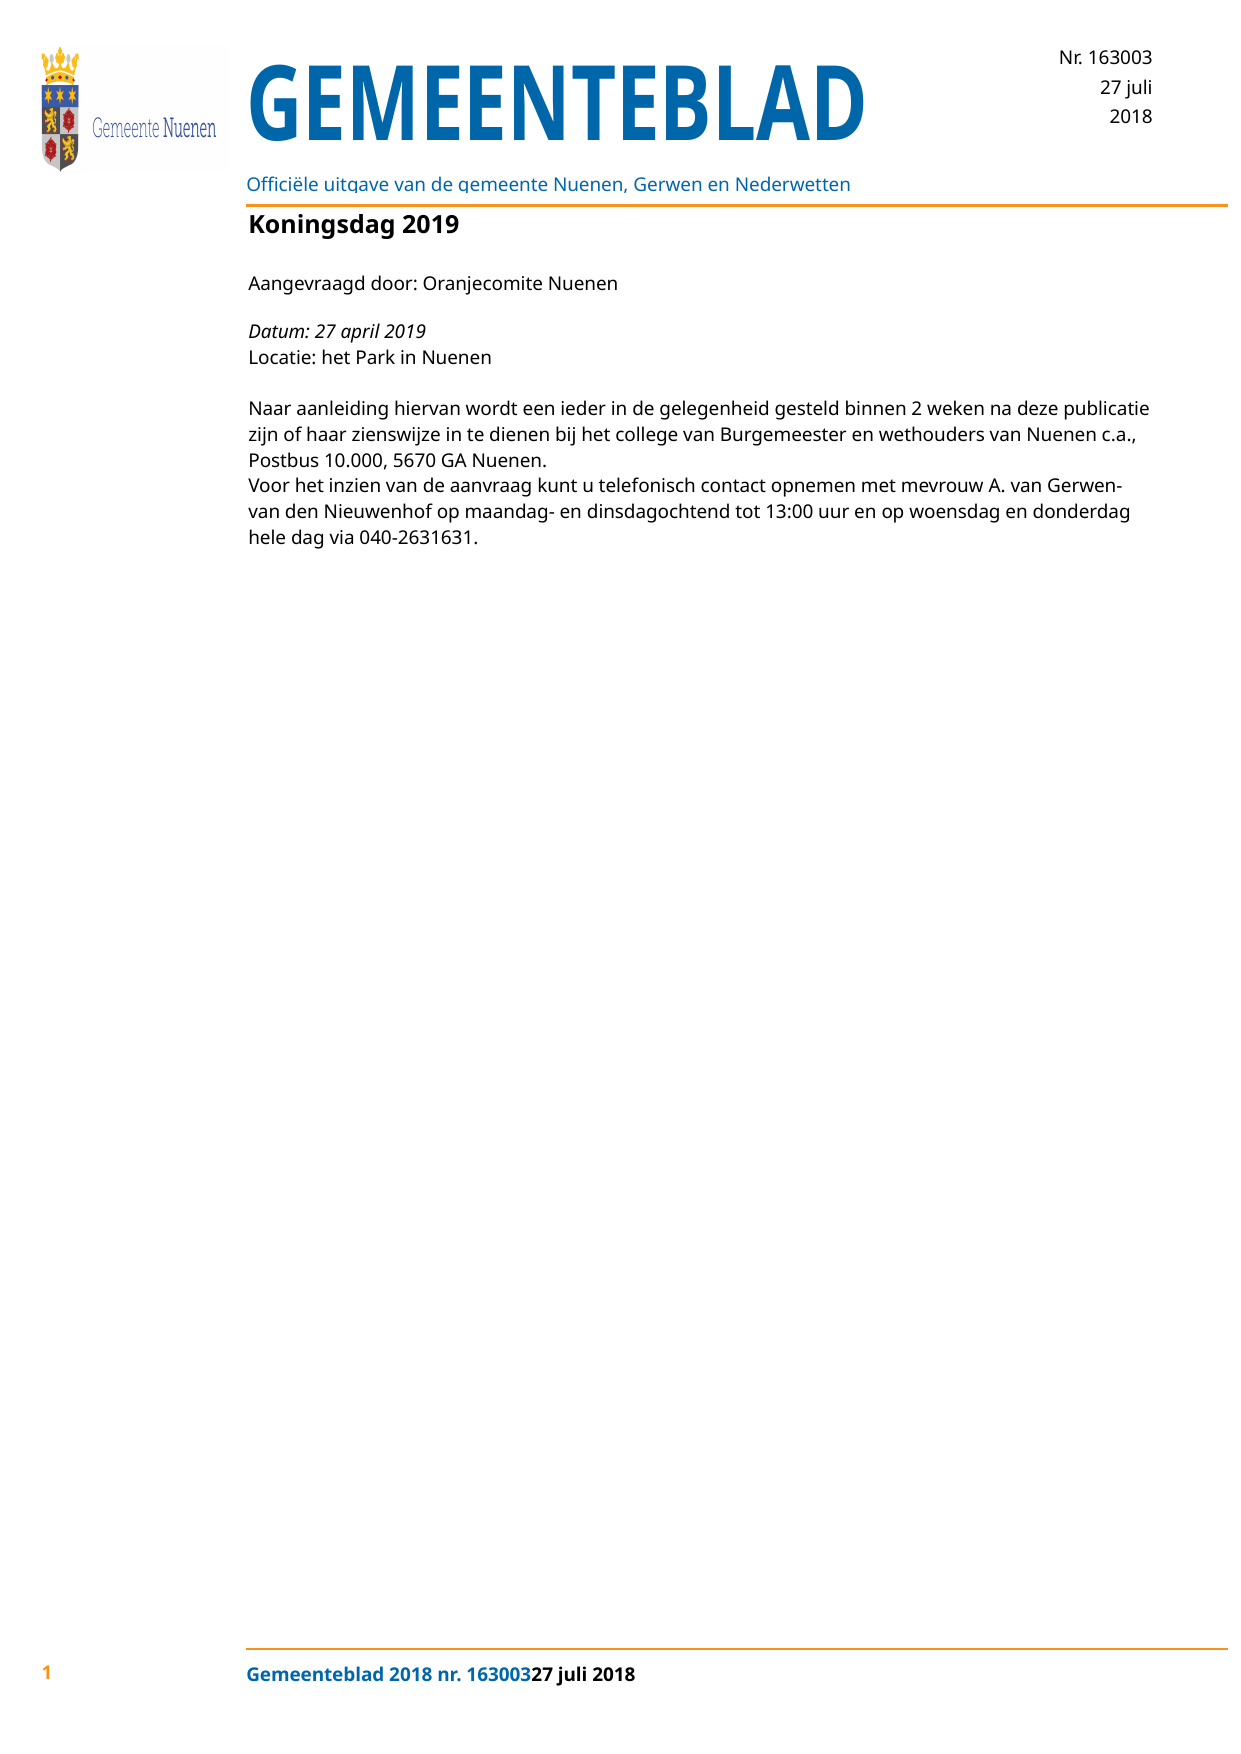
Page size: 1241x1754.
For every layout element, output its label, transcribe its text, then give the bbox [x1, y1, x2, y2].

picture [41, 47, 231, 172]
text Voor het inzien van de aanvraag kunt u telefonisch contact opnemen met mevrouw A. van Gerwen-van den Nieuwenhof op maandag- en dinsdagochtend tot 13:00 uur en op woensdag en donderdag hele dag via 040-2631631. [248, 472, 1152, 550]
text Naar aanleiding hiervan wordt een ieder in de gelegenheid gesteld binnen 2 weken na deze publicatie zijn of haar zienswijze in te dienen bij het college van Burgemeester en wethouders van Nuenen c.a., Postbus 10.000, 5670 GA Nuenen. [248, 395, 1152, 472]
text Locatie: het Park in Nuenen [248, 344, 1152, 369]
text Aangevraagd door: Oranjecomite Nuenen [248, 270, 1152, 296]
text Koningsdag 2019 [248, 207, 1152, 241]
text Datum: 27 april 2019 [248, 318, 1152, 344]
